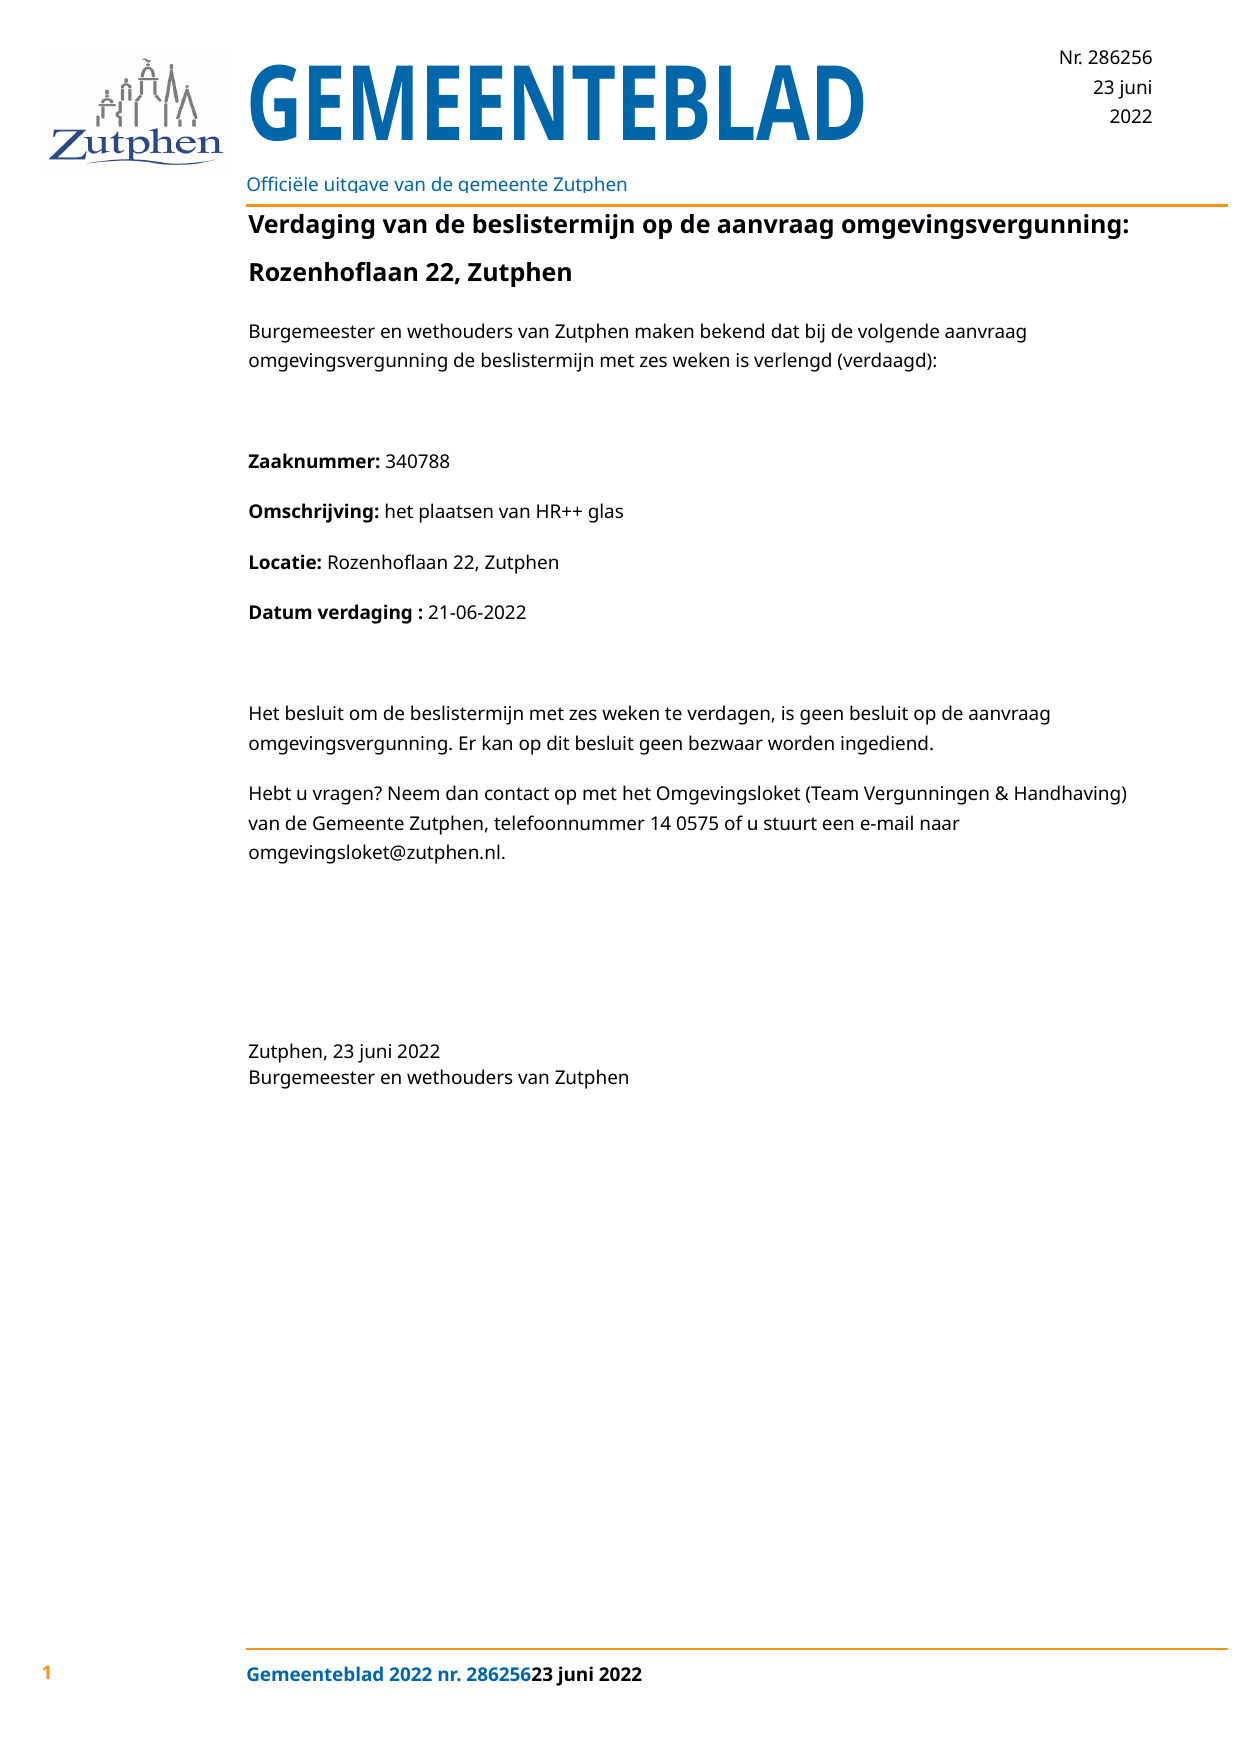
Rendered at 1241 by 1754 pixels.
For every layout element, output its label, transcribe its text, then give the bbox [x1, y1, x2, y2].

text Het besluit om de beslistermijn met zes weken te verdagen, is geen besluit op de aanvraag omgevingsvergunning. Er kan op dit besluit geen bezwaar worden ingediend. [248, 700, 1152, 756]
picture [41, 47, 231, 172]
text Datum verdaging : 21-06-2022 [248, 599, 1152, 625]
text Omschrijving: het plaatsen van HR++ glas [248, 499, 1152, 524]
text Hebt u vragen? Neem dan contact op met het Omgevingsloket (Team Vergunningen & Handhaving) van de Gemeente Zutphen, telefoonnummer 14 0575 of u stuurt een e-mail naar omgevingsloket@zutphen.nl. [248, 780, 1152, 865]
text Locatie: Rozenhoflaan 22, Zutphen [248, 549, 1152, 575]
text Zutphen, 23 juni 2022 [248, 1039, 1152, 1064]
text Verdaging van de beslistermijn op de aanvraag omgevingsvergunning: Rozenhoflaan 22, Zutphen [248, 207, 1152, 288]
text Burgemeester en wethouders van Zutphen maken bekend dat bij de volgende aanvraag omgevingsvergunning de beslistermijn met zes weken is verlengd (verdaagd): [248, 318, 1152, 373]
text Burgemeester en wethouders van Zutphen [248, 1064, 1152, 1090]
text Zaaknummer: 340788 [248, 448, 1152, 474]
